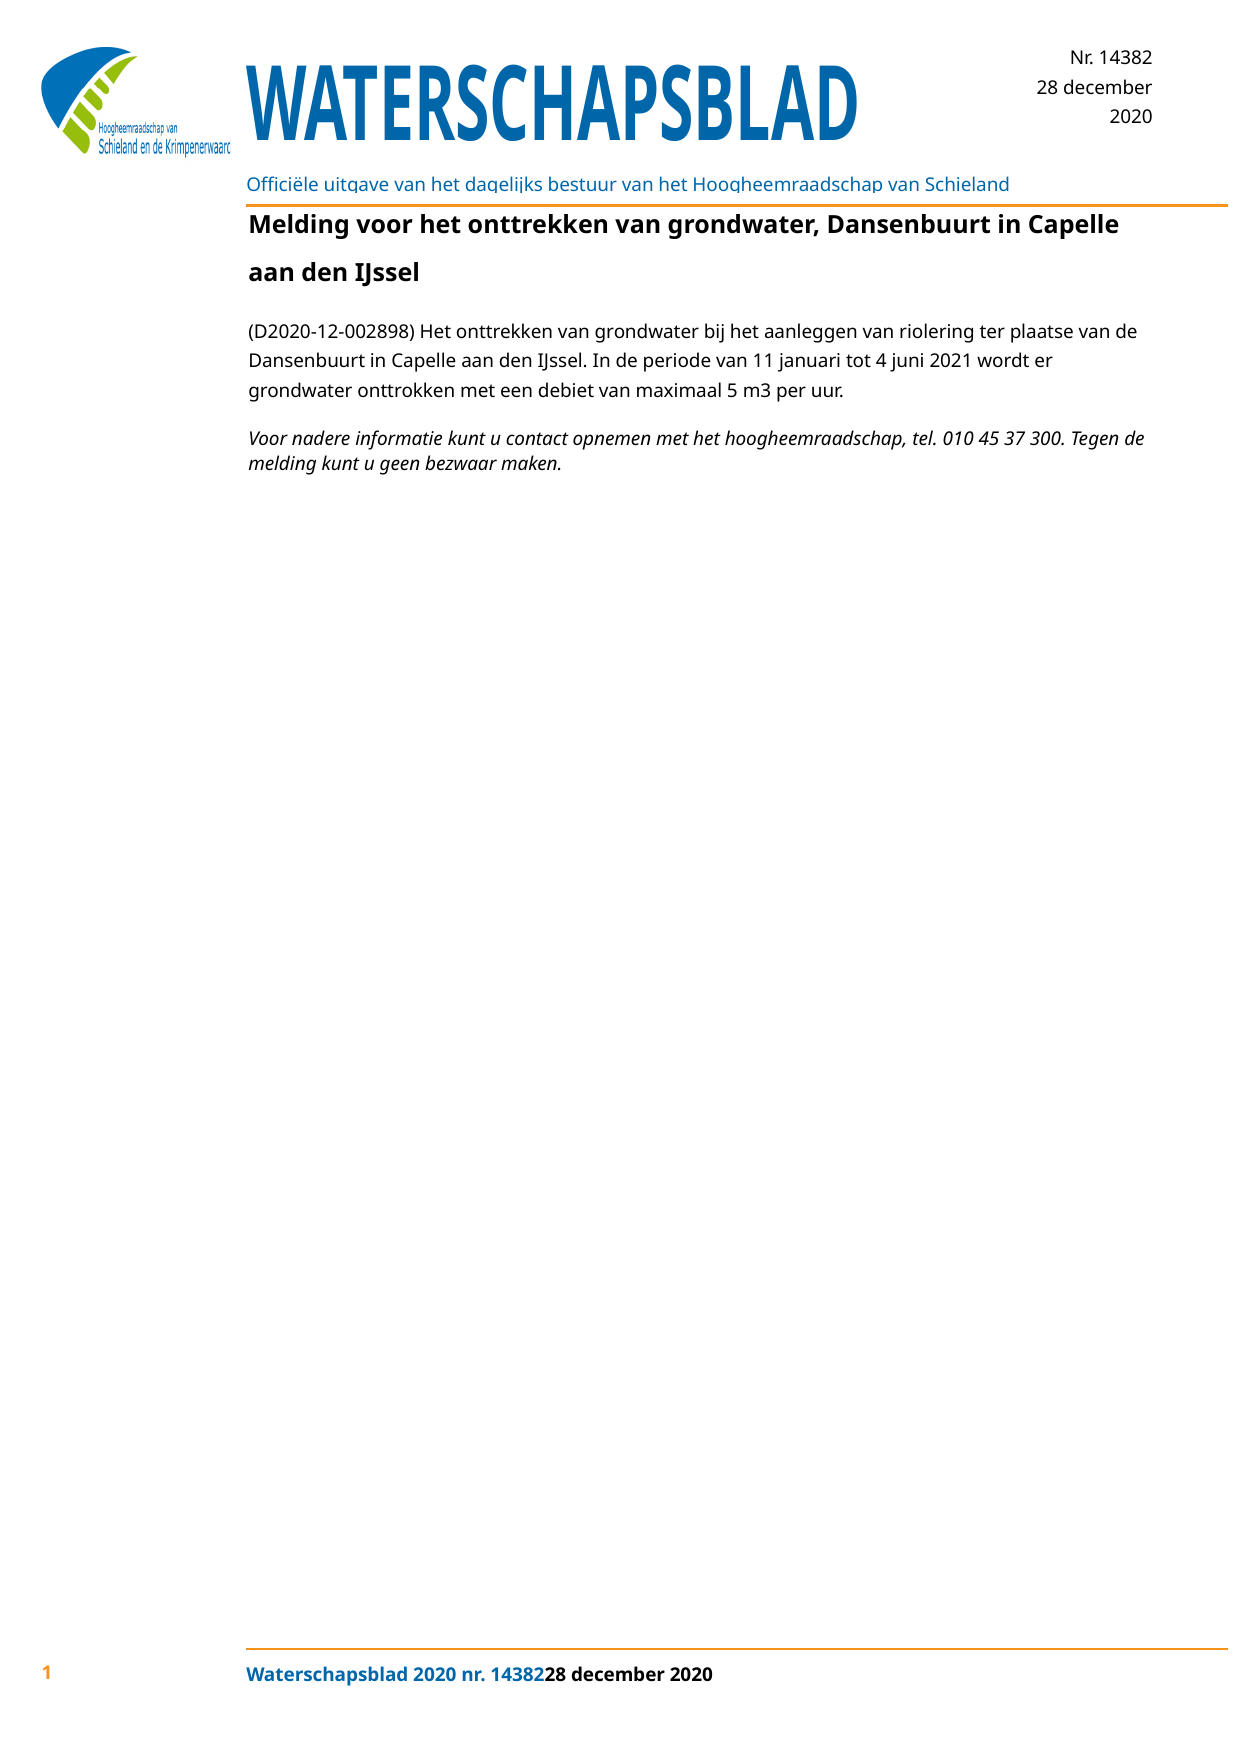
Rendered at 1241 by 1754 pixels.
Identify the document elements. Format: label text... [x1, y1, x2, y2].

text Melding voor het onttrekken van grondwater, Dansenbuurt in Capelle aan den IJssel [248, 207, 1152, 288]
picture [41, 47, 231, 172]
text Voor nadere informatie kunt u contact opnemen met het hoogheemraadschap, tel. 010 45 37 300. Tegen de melding kunt u geen bezwaar maken. [248, 425, 1152, 476]
text (D2020-12-002898) Het onttrekken van grondwater bij het aanleggen van riolering ter plaatse van de Dansenbuurt in Capelle aan den IJssel. In de periode van 11 januari tot 4 juni 2021 wordt er grondwater onttrokken met een debiet van maximaal 5 m3 per uur. [248, 318, 1152, 403]
